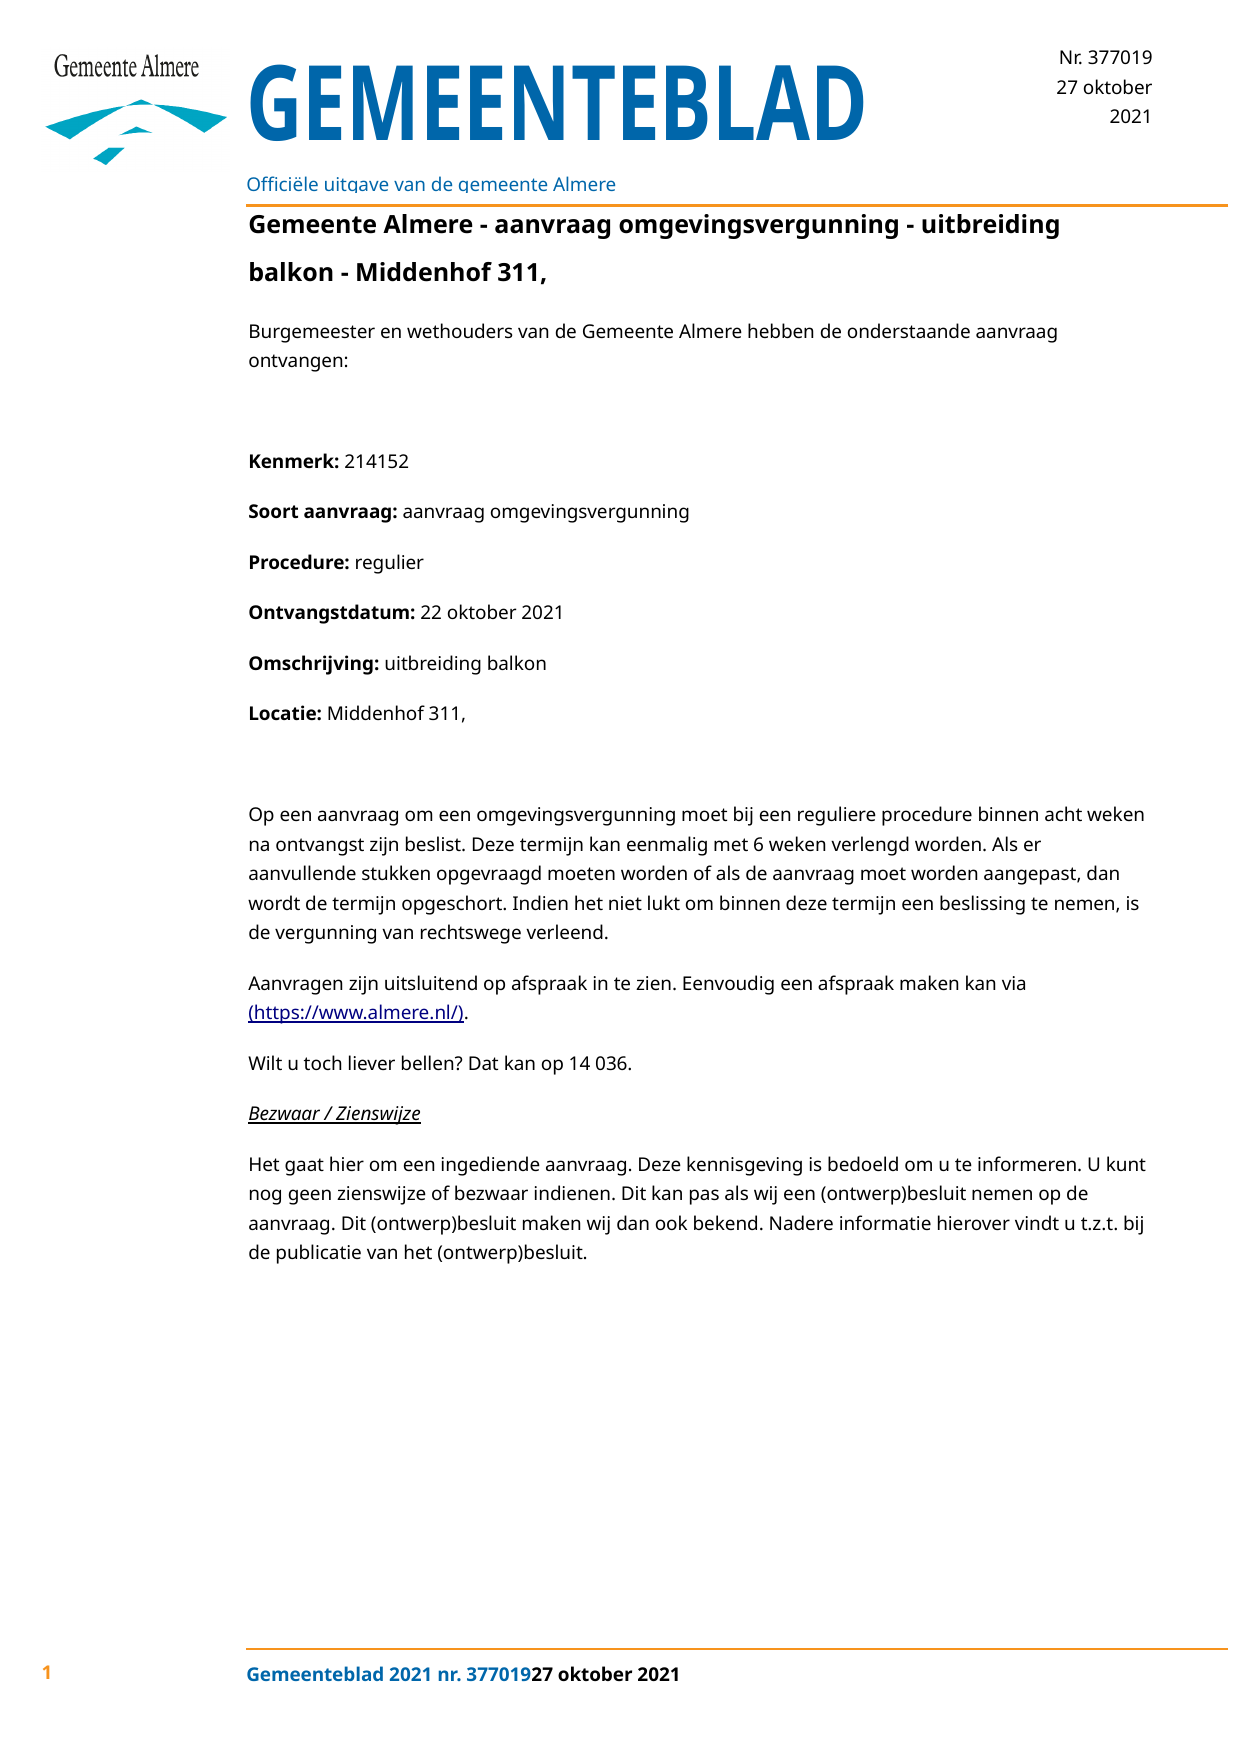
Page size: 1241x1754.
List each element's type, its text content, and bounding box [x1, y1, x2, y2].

text Procedure: regulier [248, 549, 1152, 575]
text Bezwaar / Zienswijze [248, 1100, 1152, 1126]
text Soort aanvraag: aanvraag omgevingsvergunning [248, 499, 1152, 524]
text Omschrijving: uitbreiding balkon [248, 650, 1152, 676]
text Kenmerk: 214152 [248, 448, 1152, 474]
text Het gaat hier om een ingediende aanvraag. Deze kennisgeving is bedoeld om u te informeren. U kunt nog geen zienswijze of bezwaar indienen. Dit kan pas als wij een (ontwerp)besluit nemen op de aanvraag. Dit (ontwerp)besluit maken wij dan ook bekend. Nadere informatie hierover vindt u t.z.t. bij de publicatie van het (ontwerp)besluit. [248, 1151, 1152, 1265]
text Aanvragen zijn uitsluitend op afspraak in te zien. Eenvoudig een afspraak maken kan via (https://www.almere.nl/). [248, 970, 1152, 1025]
text Ontvangstdatum: 22 oktober 2021 [248, 599, 1152, 625]
text Op een aanvraag om een omgevingsvergunning moet bij een reguliere procedure binnen acht weken na ontvangst zijn beslist. Deze termijn kan eenmalig met 6 weken verlengd worden. Als er aanvullende stukken opgevraagd moeten worden of als de aanvraag moet worden aangepast, dan wordt de termijn opgeschort. Indien het niet lukt om binnen deze termijn een beslissing te nemen, is de vergunning van rechtswege verleend. [248, 801, 1152, 945]
text Burgemeester en wethouders van de Gemeente Almere hebben de onderstaande aanvraag ontvangen: [248, 318, 1152, 373]
text Gemeente Almere - aanvraag omgevingsvergunning - uitbreiding balkon - Middenhof 311, [248, 207, 1152, 288]
picture [41, 47, 231, 172]
text Locatie: Middenhof 311, [248, 700, 1152, 726]
text Wilt u toch liever bellen? Dat kan op 14 036. [248, 1050, 1152, 1076]
